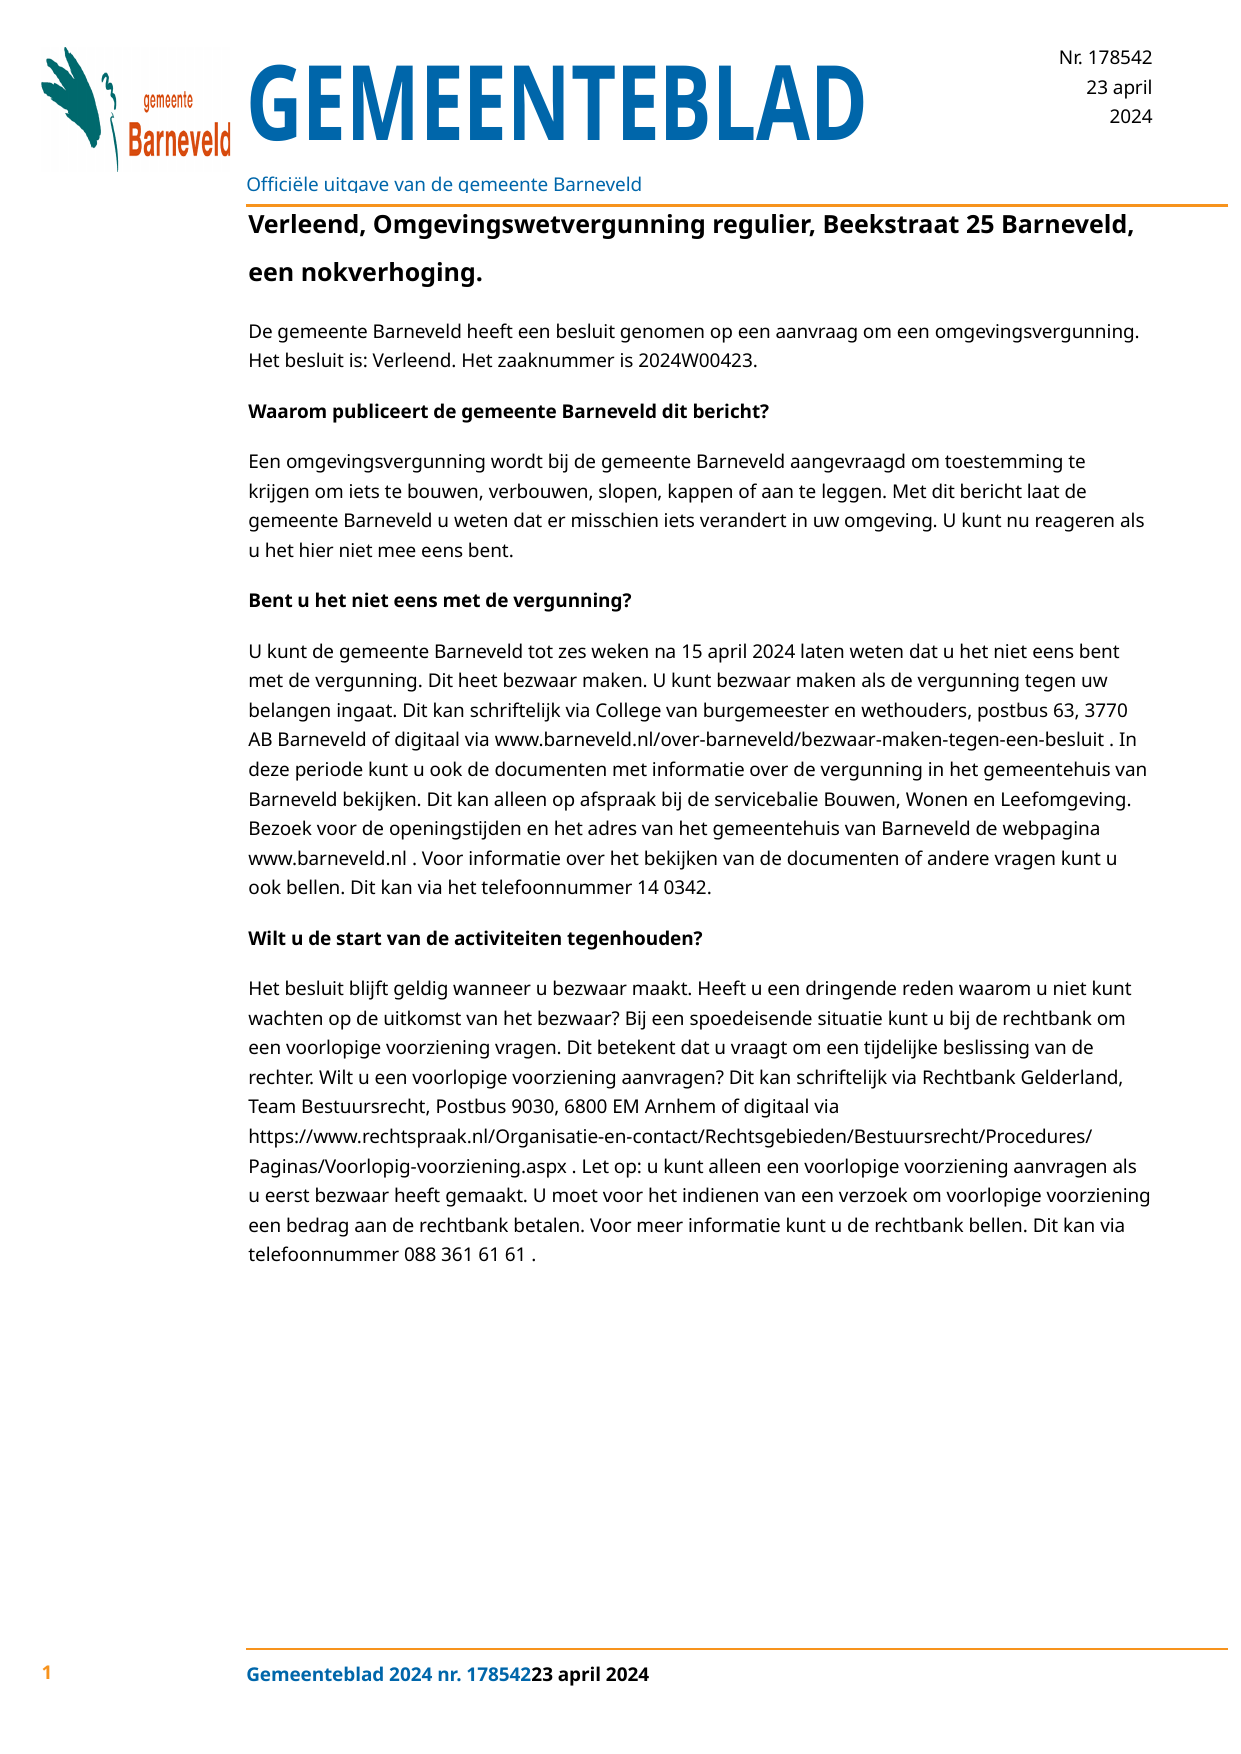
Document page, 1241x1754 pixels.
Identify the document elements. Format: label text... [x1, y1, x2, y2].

text U kunt de gemeente Barneveld tot zes weken na 15 april 2024 laten weten dat u het niet eens bent met de vergunning. Dit heet bezwaar maken. U kunt bezwaar maken als de vergunning tegen uw belangen ingaat. Dit kan schriftelijk via College van burgemeester en wethouders, postbus 63, 3770 AB Barneveld of digitaal via www.barneveld.nl/over-barneveld/bezwaar-maken-tegen-een-besluit . In deze periode kunt u ook de documenten met informatie over de vergunning in het gemeentehuis van Barneveld bekijken. Dit kan alleen op afspraak bij de servicebalie Bouwen, Wonen en Leefomgeving. Bezoek voor de openingstijden en het adres van het gemeentehuis van Barneveld de webpagina www.barneveld.nl . Voor informatie over het bekijken van de documenten of andere vragen kunt u ook bellen. Dit kan via het telefoonnummer 14 0342. [248, 638, 1152, 900]
text De gemeente Barneveld heeft een besluit genomen op een aanvraag om een omgevingsvergunning. Het besluit is: Verleend. Het zaaknummer is 2024W00423. [248, 318, 1152, 373]
text Bent u het niet eens met de vergunning? [248, 587, 1152, 613]
picture [41, 47, 231, 172]
text Wilt u de start van de activiteiten tegenhouden? [248, 925, 1152, 951]
text Verleend, Omgevingswetvergunning regulier, Beekstraat 25 Barneveld, een nokverhoging. [248, 207, 1152, 288]
text Waarom publiceert de gemeente Barneveld dit bericht? [248, 398, 1152, 424]
text Een omgevingsvergunning wordt bij de gemeente Barneveld aangevraagd om toestemming te krijgen om iets te bouwen, verbouwen, slopen, kappen of aan te leggen. Met dit bericht laat de gemeente Barneveld u weten dat er misschien iets verandert in uw omgeving. U kunt nu reageren als u het hier niet mee eens bent. [248, 448, 1152, 563]
text Het besluit blijft geldig wanneer u bezwaar maakt. Heeft u een dringende reden waarom u niet kunt wachten op de uitkomst van het bezwaar? Bij een spoedeisende situatie kunt u bij de rechtbank om een voorlopige voorziening vragen. Dit betekent dat u vraagt om een tijdelijke beslissing van de rechter. Wilt u een voorlopige voorziening aanvragen? Dit kan schriftelijk via Rechtbank Gelderland, Team Bestuursrecht, Postbus 9030, 6800 EM Arnhem of digitaal via https://www.rechtspraak.nl/Organisatie-en-contact/Rechtsgebieden/Bestuursrecht/Procedures/Paginas/Voorlopig-voorziening.aspx . Let op: u kunt alleen een voorlopige voorziening aanvragen als u eerst bezwaar heeft gemaakt. U moet voor het indienen van een verzoek om voorlopige voorziening een bedrag aan de rechtbank betalen. Voor meer informatie kunt u de rechtbank bellen. Dit kan via telefoonnummer 088 361 61 61 . [248, 975, 1152, 1267]
